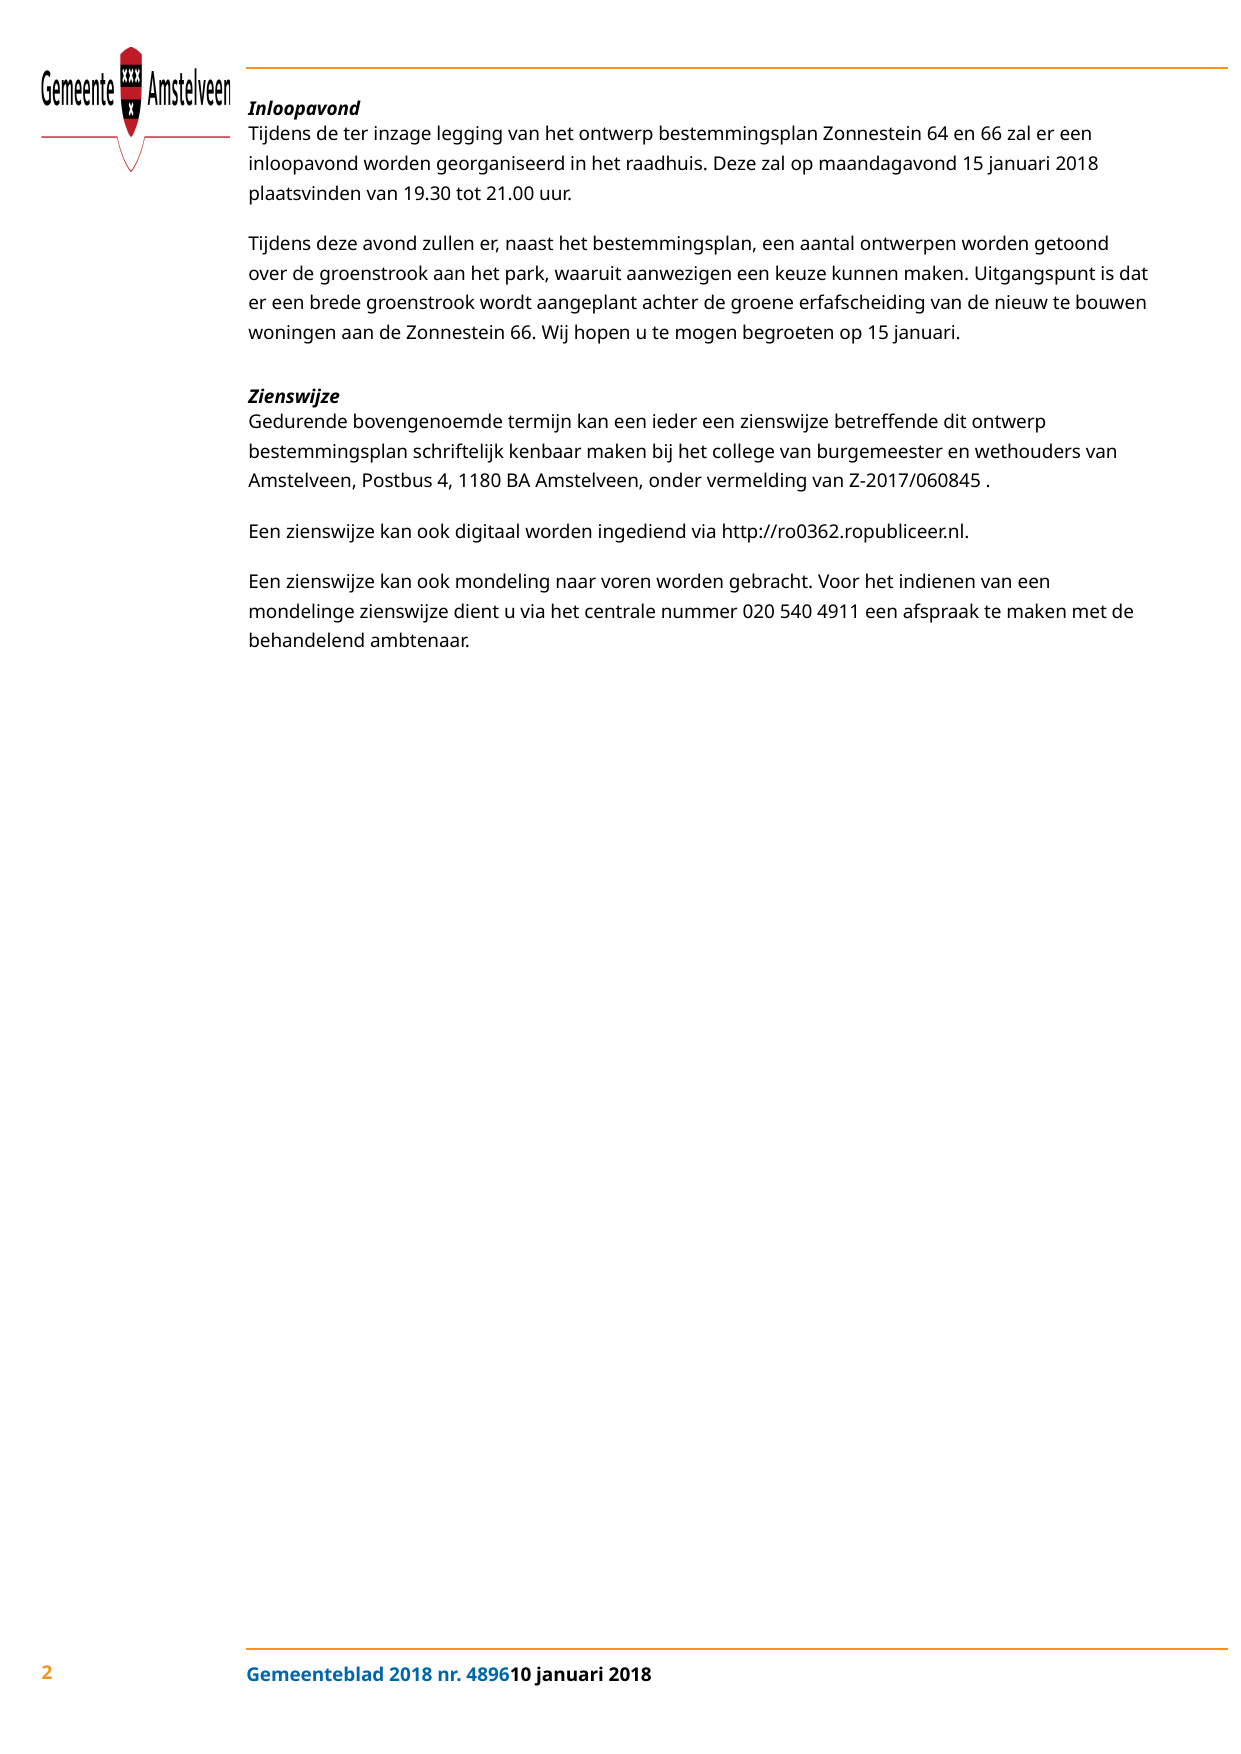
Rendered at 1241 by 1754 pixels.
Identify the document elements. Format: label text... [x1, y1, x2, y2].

text Zienswijze [248, 383, 1152, 408]
text Tijdens de ter inzage legging van het ontwerp bestemmingsplan Zonnestein 64 en 66 zal er een inloopavond worden georganiseerd in het raadhuis. Deze zal op maandagavond 15 januari 2018 plaatsvinden van 19.30 tot 21.00 uur. [248, 121, 1152, 205]
text Inloopavond [248, 95, 1152, 121]
picture [41, 47, 231, 172]
text Een zienswijze kan ook digitaal worden ingediend via http://ro0362.ropubliceer.nl. [248, 518, 1152, 544]
text Tijdens deze avond zullen er, naast het bestemmingsplan, een aantal ontwerpen worden getoond over de groenstrook aan het park, waaruit aanwezigen een keuze kunnen maken. Uitgangspunt is dat er een brede groenstrook wordt aangeplant achter de groene erfafscheiding van de nieuw te bouwen woningen aan de Zonnestein 66. Wij hopen u te mogen begroeten op 15 januari. [248, 230, 1152, 344]
text Gedurende bovengenoemde termijn kan een ieder een zienswijze betreffende dit ontwerp bestemmingsplan schriftelijk kenbaar maken bij het college van burgemeester en wethouders van Amstelveen, Postbus 4, 1180 BA Amstelveen, onder vermelding van Z-2017/060845 . [248, 408, 1152, 493]
text Een zienswijze kan ook mondeling naar voren worden gebracht. Voor het indienen van een mondelinge zienswijze dient u via het centrale nummer 020 540 4911 een afspraak te maken met de behandelend ambtenaar. [248, 568, 1152, 653]
